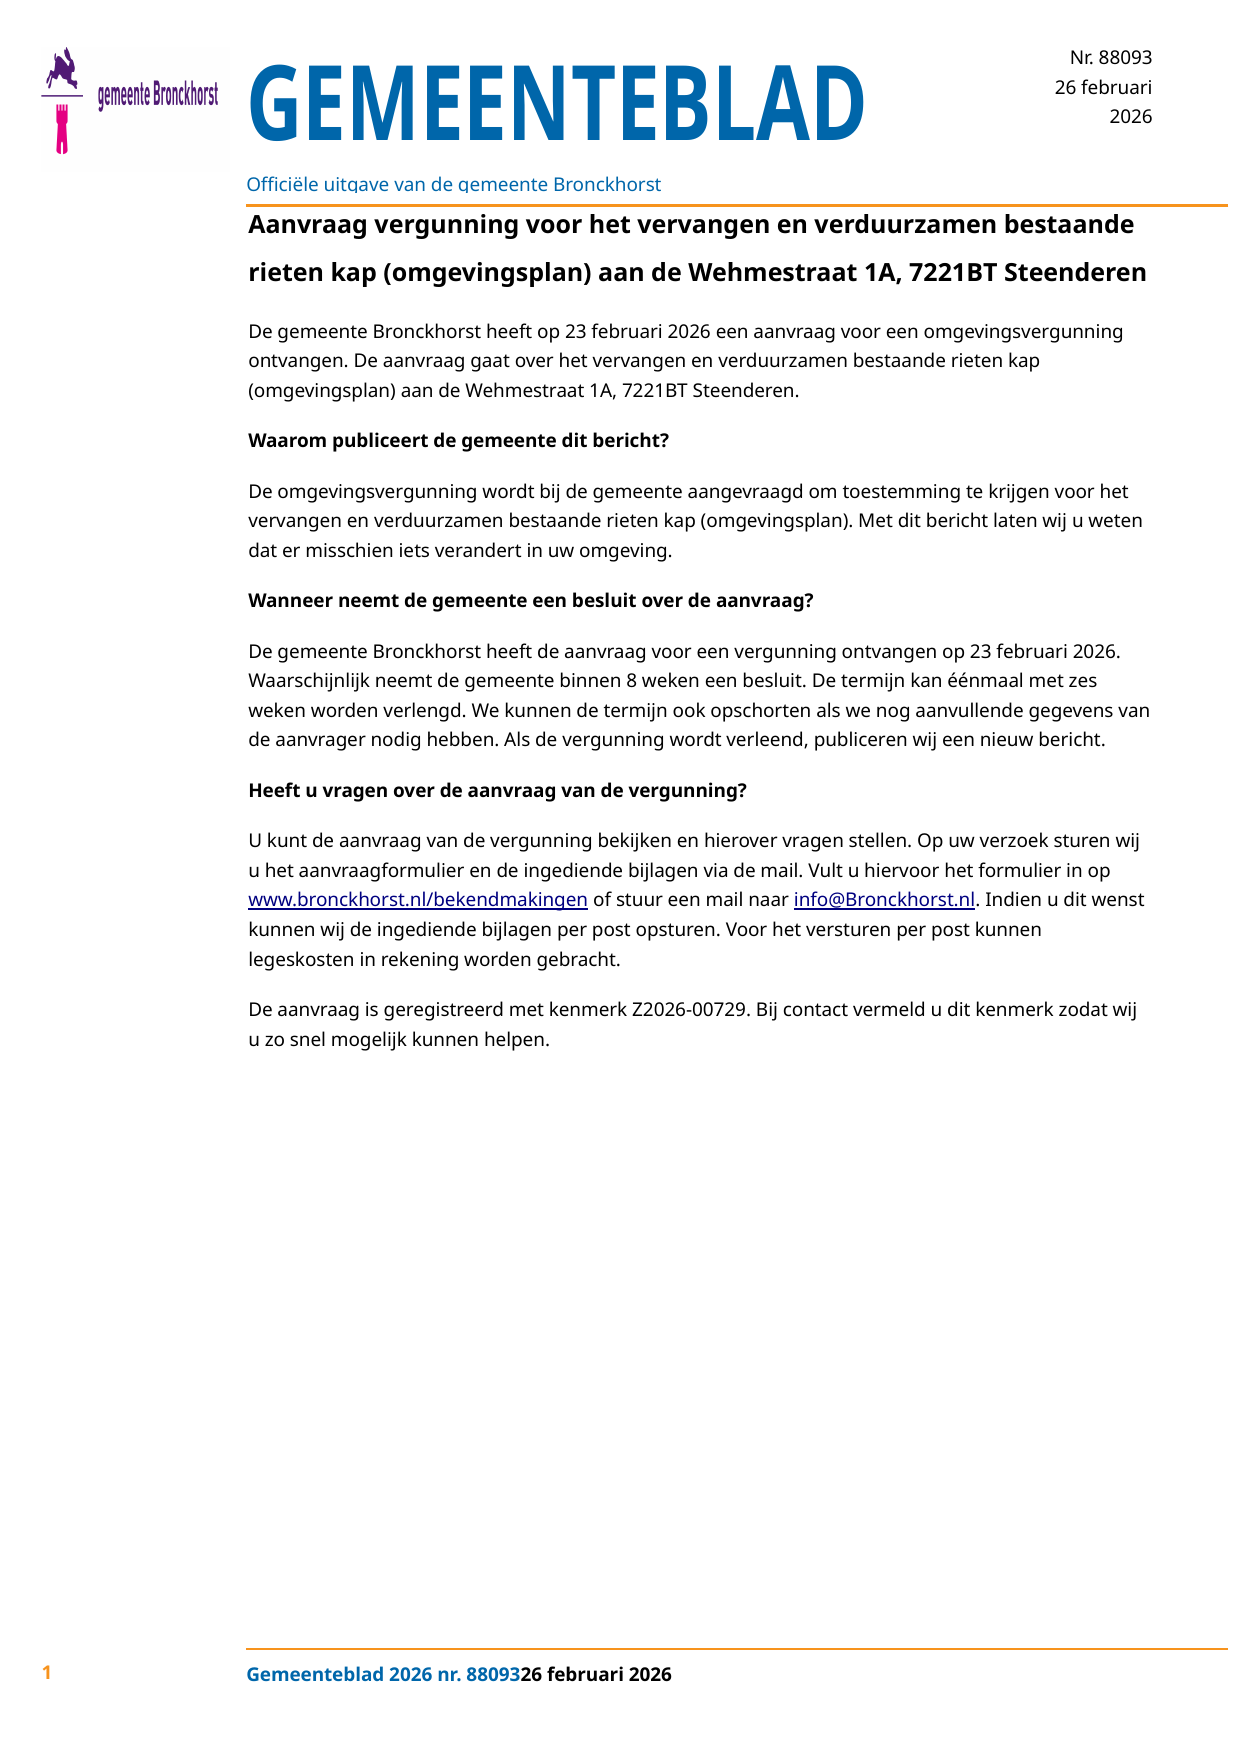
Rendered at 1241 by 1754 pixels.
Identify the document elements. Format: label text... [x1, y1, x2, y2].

text Aanvraag vergunning voor het vervangen en verduurzamen bestaande rieten kap (omgevingsplan) aan de Wehmestraat 1A, 7221BT Steenderen [248, 207, 1152, 288]
text Wanneer neemt de gemeente een besluit over de aanvraag? [248, 587, 1152, 613]
text Waarom publiceert de gemeente dit bericht? [248, 427, 1152, 453]
text De gemeente Bronckhorst heeft op 23 februari 2026 een aanvraag voor een omgevingsvergunning ontvangen. De aanvraag gaat over het vervangen en verduurzamen bestaande rieten kap (omgevingsplan) aan de Wehmestraat 1A, 7221BT Steenderen. [248, 318, 1152, 403]
text De omgevingsvergunning wordt bij de gemeente aangevraagd om toestemming te krijgen voor het vervangen en verduurzamen bestaande rieten kap (omgevingsplan). Met dit bericht laten wij u weten dat er misschien iets verandert in uw omgeving. [248, 478, 1152, 563]
text U kunt de aanvraag van de vergunning bekijken en hierover vragen stellen. Op uw verzoek sturen wij u het aanvraagformulier en de ingediende bijlagen via de mail. Vult u hiervoor het formulier in op www.bronckhorst.nl/bekendmakingen of stuur een mail naar info@Bronckhorst.nl. Indien u dit wenst kunnen wij de ingediende bijlagen per post opsturen. Voor het versturen per post kunnen legeskosten in rekening worden gebracht. [248, 827, 1152, 972]
text De gemeente Bronckhorst heeft de aanvraag voor een vergunning ontvangen op 23 februari 2026. Waarschijnlijk neemt de gemeente binnen 8 weken een besluit. De termijn kan éénmaal met zes weken worden verlengd. We kunnen de termijn ook opschorten als we nog aanvullende gegevens van de aanvrager nodig hebben. Als de vergunning wordt verleend, publiceren wij een nieuw bericht. [248, 638, 1152, 752]
text Heeft u vragen over de aanvraag van de vergunning? [248, 777, 1152, 803]
text De aanvraag is geregistreerd met kenmerk Z2026-00729. Bij contact vermeld u dit kenmerk zodat wij u zo snel mogelijk kunnen helpen. [248, 996, 1152, 1052]
picture [41, 47, 231, 172]
